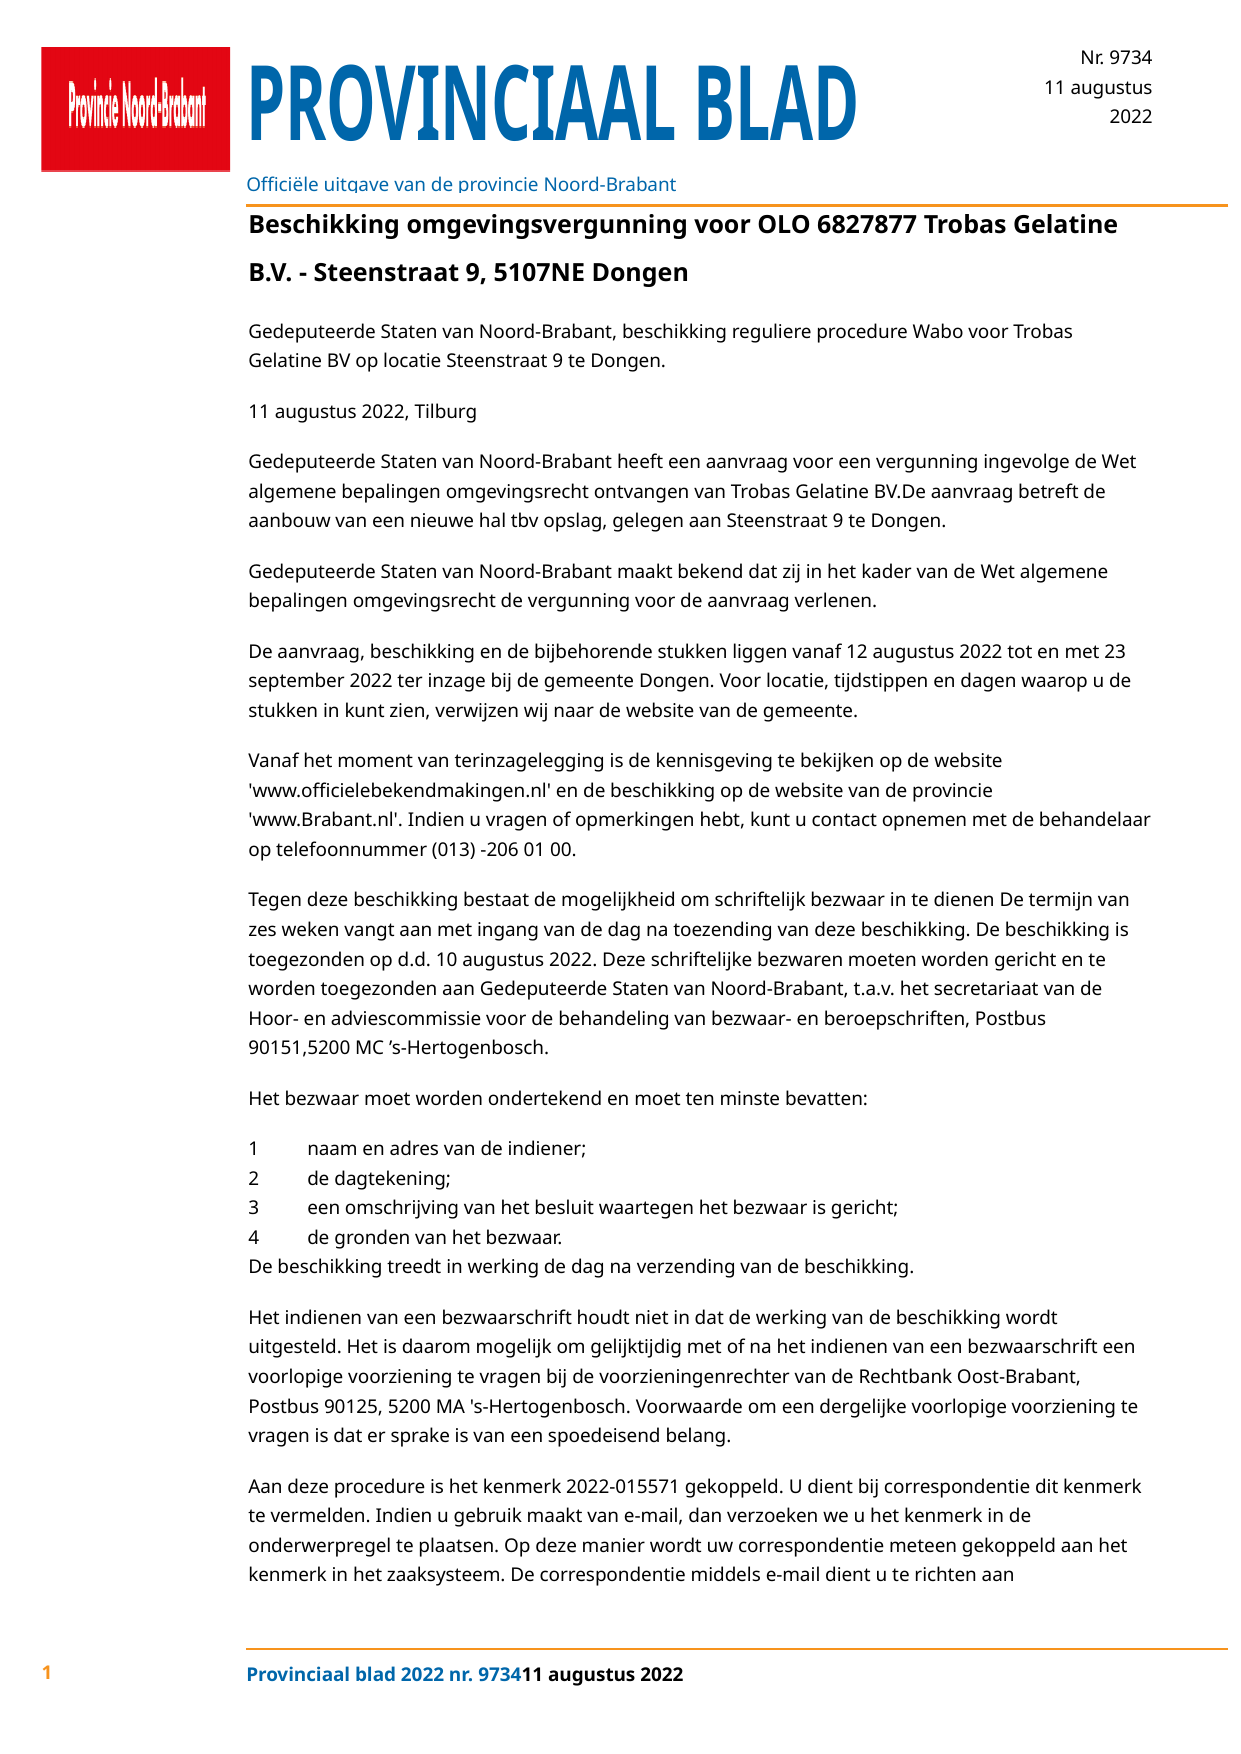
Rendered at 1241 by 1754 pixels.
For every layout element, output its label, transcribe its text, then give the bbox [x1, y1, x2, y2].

text Gedeputeerde Staten van Noord-Brabant maakt bekend dat zij in het kader van de Wet algemene bepalingen omgevingsrecht de vergunning voor de aanvraag verlenen. [248, 558, 1152, 613]
text Gedeputeerde Staten van Noord-Brabant heeft een aanvraag voor een vergunning ingevolge de Wet algemene bepalingen omgevingsrecht ontvangen van Trobas Gelatine BV.De aanvraag betreft de aanbouw van een nieuwe hal tbv opslag, gelegen aan Steenstraat 9 te Dongen. [248, 448, 1152, 533]
text Tegen deze beschikking bestaat de mogelijkheid om schriftelijk bezwaar in te dienen De termijn van zes weken vangt aan met ingang van de dag na toezending van deze beschikking. De beschikking is toegezonden op d.d. 10 augustus 2022. Deze schriftelijke bezwaren moeten worden gericht en te worden toegezonden aan Gedeputeerde Staten van Noord-Brabant, t.a.v. het secretariaat van de Hoor- en adviescommissie voor de behandeling van bezwaar- en beroepschriften, Postbus 90151,5200 MC ’s-Hertogenbosch. [248, 887, 1152, 1060]
text Vanaf het moment van terinzagelegging is de kennisgeving te bekijken op de website 'www.officielebekendmakingen.nl' en de beschikking op de website van de provincie 'www.Brabant.nl'. Indien u vragen of opmerkingen hebt, kunt u contact opnemen met de behandelaar op telefoonnummer (013) -206 01 00. [248, 747, 1152, 862]
list naam en adres van de indiener; [248, 1135, 1152, 1161]
list de dagtekening; [248, 1165, 1152, 1191]
picture [41, 47, 231, 172]
text Gedeputeerde Staten van Noord-Brabant, beschikking reguliere procedure Wabo voor Trobas Gelatine BV op locatie Steenstraat 9 te Dongen. [248, 318, 1152, 373]
list de gronden van het bezwaar. [248, 1224, 1152, 1250]
text De beschikking treedt in werking de dag na verzending van de beschikking. [248, 1254, 1152, 1279]
list een omschrijving van het besluit waartegen het bezwaar is gericht; [248, 1194, 1152, 1220]
text Aan deze procedure is het kenmerk 2022-015571 gekoppeld. U dient bij correspondentie dit kenmerk te vermelden. Indien u gebruik maakt van e-mail, dan verzoeken we u het kenmerk in de onderwerpregel te plaatsen. Op deze manier wordt uw correspondentie meteen gekoppeld aan het kenmerk in het zaaksysteem. De correspondentie middels e-mail dient u te richten aan [248, 1473, 1152, 1587]
text Beschikking omgevingsvergunning voor OLO 6827877 Trobas Gelatine B.V. - Steenstraat 9, 5107NE Dongen [248, 207, 1152, 288]
text 11 augustus 2022, Tilburg [248, 398, 1152, 424]
text Het bezwaar moet worden ondertekend en moet ten minste bevatten: [248, 1085, 1152, 1111]
text Het indienen van een bezwaarschrift houdt niet in dat de werking van de beschikking wordt uitgesteld. Het is daarom mogelijk om gelijktijdig met of na het indienen van een bezwaarschrift een voorlopige voorziening te vragen bij de voorzieningenrechter van de Rechtbank Oost-Brabant, Postbus 90125, 5200 MA 's-Hertogenbosch. Voorwaarde om een dergelijke voorlopige voorziening te vragen is dat er sprake is van een spoedeisend belang. [248, 1304, 1152, 1448]
text De aanvraag, beschikking en de bijbehorende stukken liggen vanaf 12 augustus 2022 tot en met 23 september 2022 ter inzage bij de gemeente Dongen. Voor locatie, tijdstippen en dagen waarop u de stukken in kunt zien, verwijzen wij naar de website van de gemeente. [248, 638, 1152, 723]
